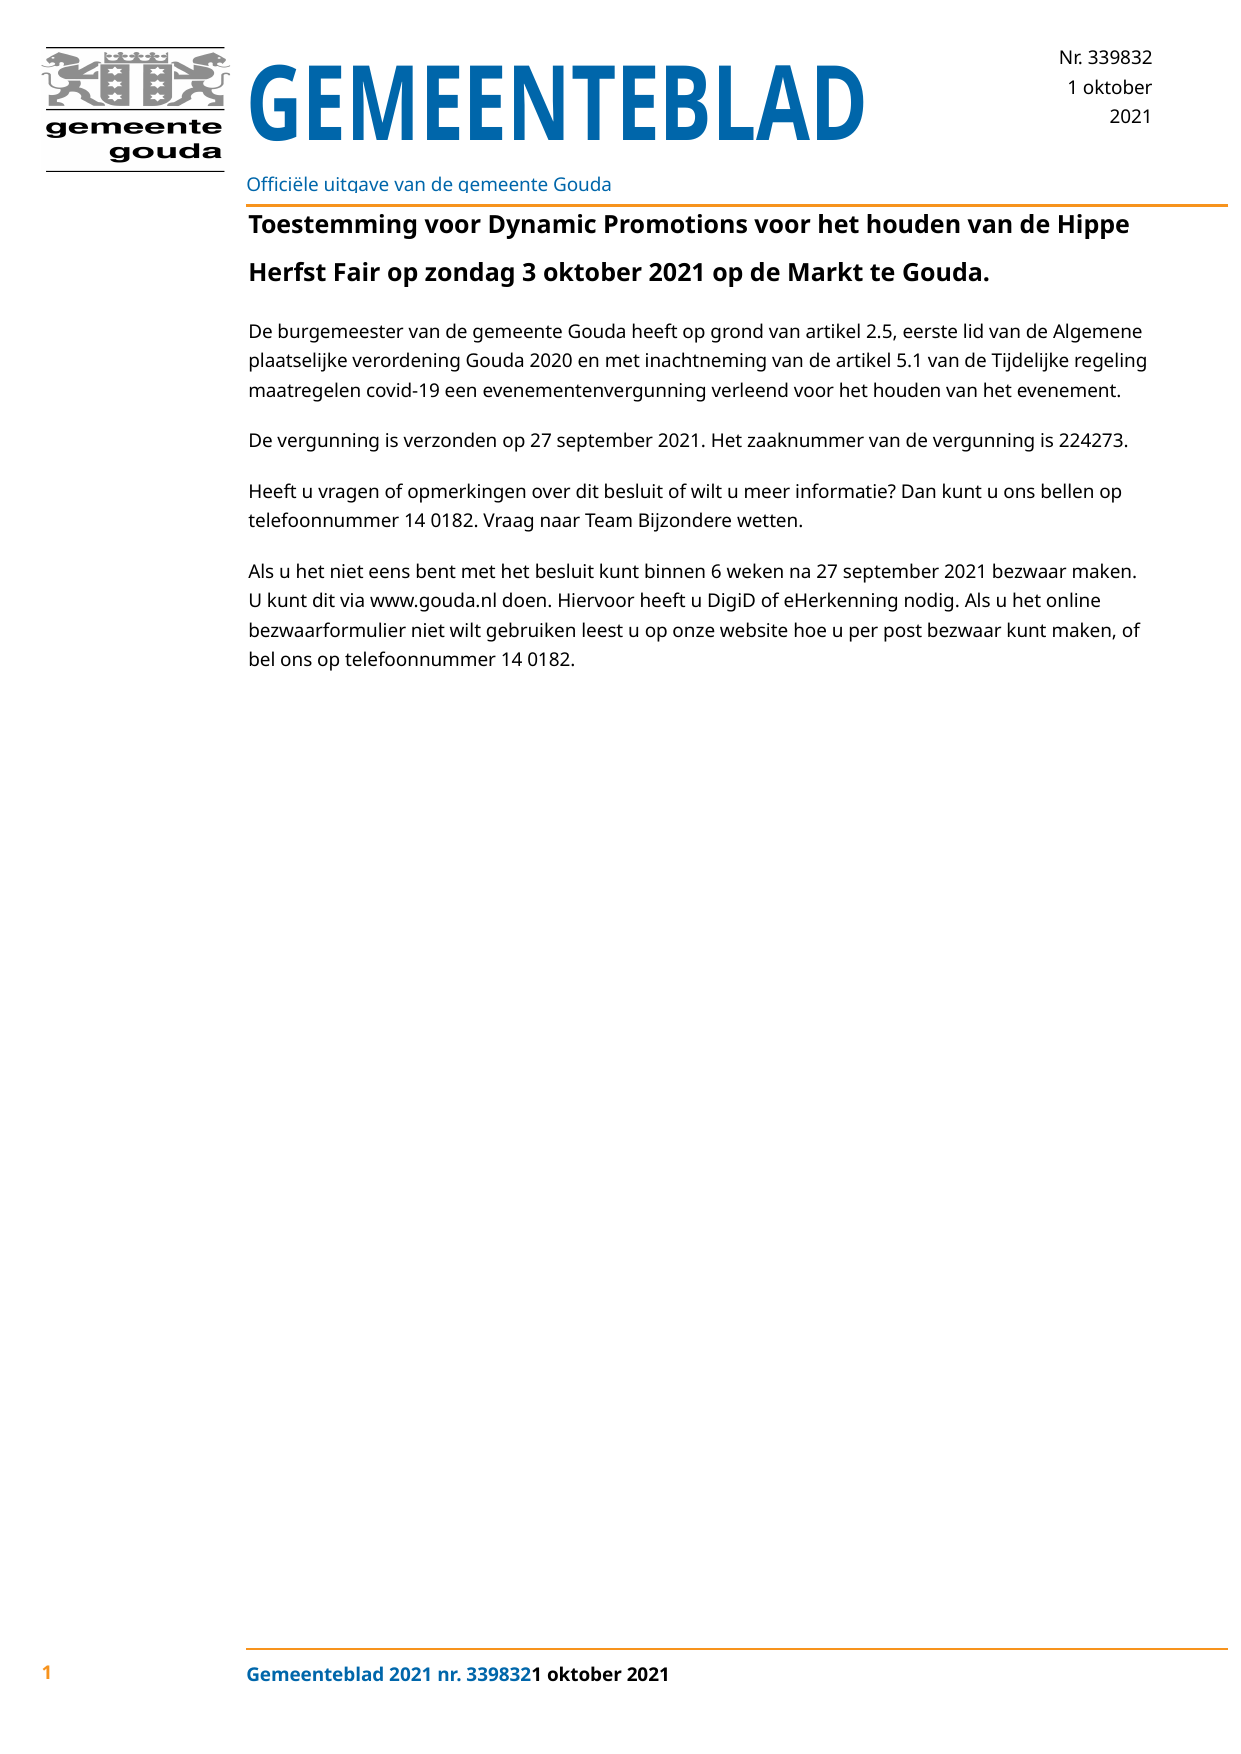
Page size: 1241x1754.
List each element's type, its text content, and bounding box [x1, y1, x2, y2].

text Toestemming voor Dynamic Promotions voor het houden van de Hippe Herfst Fair op zondag 3 oktober 2021 op de Markt te Gouda. [248, 207, 1152, 288]
text De burgemeester van de gemeente Gouda heeft op grond van artikel 2.5, eerste lid van de Algemene plaatselijke verordening Gouda 2020 en met inachtneming van de artikel 5.1 van de Tijdelijke regeling maatregelen covid-19 een evenementenvergunning verleend voor het houden van het evenement. [248, 318, 1152, 403]
text Heeft u vragen of opmerkingen over dit besluit of wilt u meer informatie? Dan kunt u ons bellen op telefoonnummer 14 0182. Vraag naar Team Bijzondere wetten. [248, 478, 1152, 533]
text Als u het niet eens bent met het besluit kunt binnen 6 weken na 27 september 2021 bezwaar maken. U kunt dit via www.gouda.nl doen. Hiervoor heeft u DigiD of eHerkenning nodig. Als u het online bezwaarformulier niet wilt gebruiken leest u op onze website hoe u per post bezwaar kunt maken, of bel ons op telefoonnummer 14 0182. [248, 558, 1152, 672]
picture [41, 47, 231, 172]
text De vergunning is verzonden op 27 september 2021. Het zaaknummer van de vergunning is 224273. [248, 427, 1152, 453]
